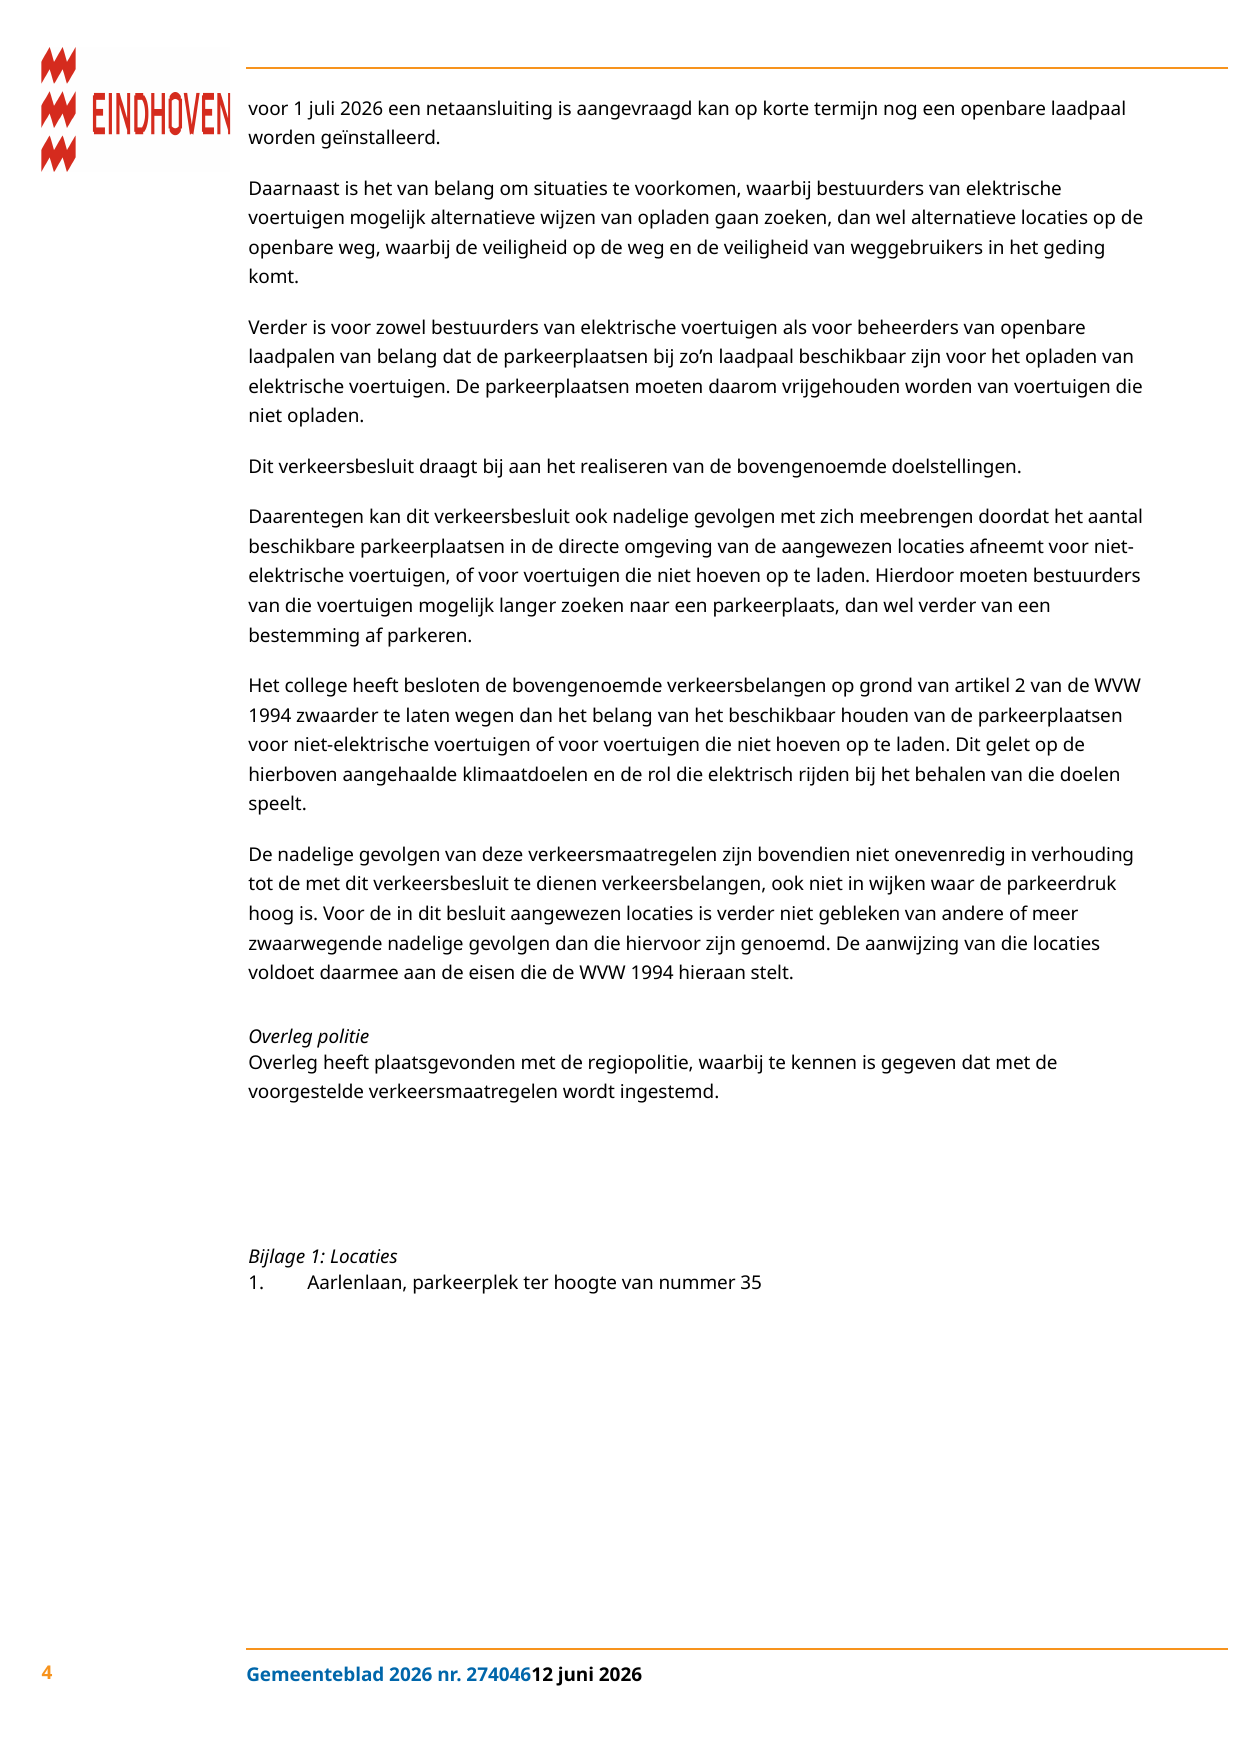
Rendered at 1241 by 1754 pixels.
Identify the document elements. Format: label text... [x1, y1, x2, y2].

text Daarentegen kan dit verkeersbesluit ook nadelige gevolgen met zich meebrengen doordat het aantal beschikbare parkeerplaatsen in de directe omgeving van de aangewezen locaties afneemt voor niet-elektrische voertuigen, of voor voertuigen die niet hoeven op te laden. Hierdoor moeten bestuurders van die voertuigen mogelijk langer zoeken naar een parkeerplaats, dan wel verder van een bestemming af parkeren. [248, 503, 1152, 648]
picture [41, 47, 231, 172]
text Verder is voor zowel bestuurders van elektrische voertuigen als voor beheerders van openbare laadpalen van belang dat de parkeerplaatsen bij zo’n laadpaal beschikbaar zijn voor het opladen van elektrische voertuigen. De parkeerplaatsen moeten daarom vrijgehouden worden van voertuigen die niet opladen. [248, 314, 1152, 428]
text Daarnaast is het van belang om situaties te voorkomen, waarbij bestuurders van elektrische voertuigen mogelijk alternatieve wijzen van opladen gaan zoeken, dan wel alternatieve locaties op de openbare weg, waarbij de veiligheid op de weg en de veiligheid van weggebruikers in het geding komt. [248, 175, 1152, 289]
text Overleg politie [248, 1023, 1152, 1049]
text Overleg heeft plaatsgevonden met de regiopolitie, waarbij te kennen is gegeven dat met de voorgestelde verkeersmaatregelen wordt ingestemd. [248, 1049, 1152, 1104]
text voor 1 juli 2026 een netaansluiting is aangevraagd kan op korte termijn nog een openbare laadpaal worden geïnstalleerd. [248, 95, 1152, 150]
text Bijlage 1: Locaties [248, 1243, 1152, 1269]
text De nadelige gevolgen van deze verkeersmaatregelen zijn bovendien niet onevenredig in verhouding tot de met dit verkeersbesluit te dienen verkeersbelangen, ook niet in wijken waar de parkeerdruk hoog is. Voor de in dit besluit aangewezen locaties is verder niet gebleken van andere of meer zwaarwegende nadelige gevolgen dan die hiervoor zijn genoemd. De aanwijzing van die locaties voldoet daarmee aan de eisen die de WVW 1994 hieraan stelt. [248, 841, 1152, 985]
text Dit verkeersbesluit draagt bij aan het realiseren van de bovengenoemde doelstellingen. [248, 453, 1152, 479]
text Het college heeft besloten de bovengenoemde verkeersbelangen op grond van artikel 2 van de WVW 1994 zwaarder te laten wegen dan het belang van het beschikbaar houden van de parkeerplaatsen voor niet-elektrische voertuigen of voor voertuigen die niet hoeven op te laden. Dit gelet op de hierboven aangehaalde klimaatdoelen en de rol die elektrisch rijden bij het behalen van die doelen speelt. [248, 672, 1152, 816]
list Aarlenlaan, parkeerplek ter hoogte van nummer 35 [248, 1269, 1152, 1295]
